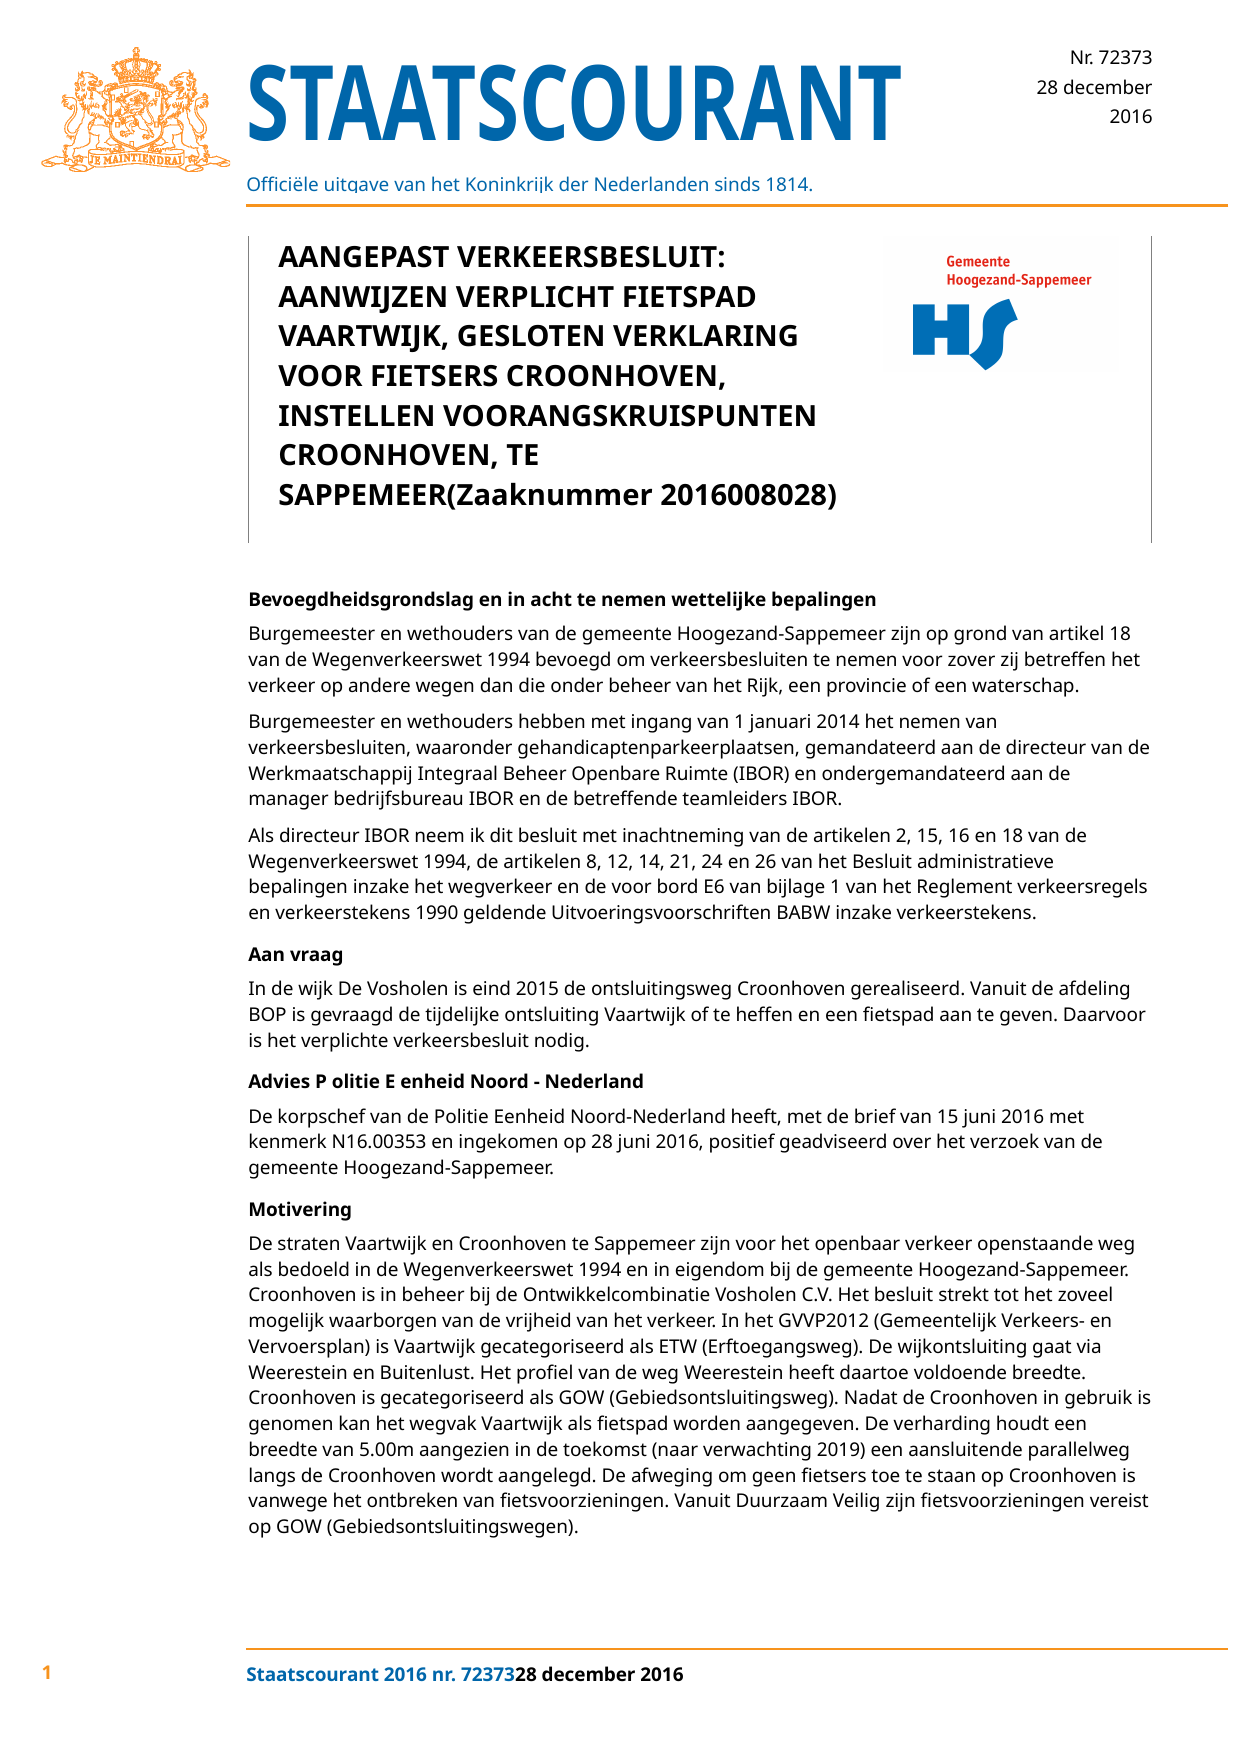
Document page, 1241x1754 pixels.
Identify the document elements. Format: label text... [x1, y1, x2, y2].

picture [41, 47, 231, 172]
text Advies P olitie E enheid Noord - Nederland [248, 1069, 1152, 1094]
picture [882, 236, 1119, 372]
table_header [850, 236, 1151, 543]
text De straten Vaartwijk en Croonhoven te Sappemeer zijn voor het openbaar verkeer openstaande weg als bedoeld in de Wegenverkeerswet 1994 en in eigendom bij de gemeente Hoogezand-Sappemeer. Croonhoven is in beheer bij de Ontwikkelcombinatie Vosholen C.V. Het besluit strekt tot het zoveel mogelijk waarborgen van de vrijheid van het verkeer. In het GVVP2012 (Gemeentelijk Verkeers- en Vervoersplan) is Vaartwijk gecategoriseerd als ETW (Erftoegangsweg). De wijkontsluiting gaat via Weerestein en Buitenlust. Het profiel van de weg Weerestein heeft daartoe voldoende breedte. Croonhoven is gecategoriseerd als GOW (Gebiedsontsluitingsweg). Nadat de Croonhoven in gebruik is genomen kan het wegvak Vaartwijk als fietspad worden aangegeven. De verharding houdt een breedte van 5.00m aangezien in de toekomst (naar verwachting 2019) een aansluitende parallelweg langs de Croonhoven wordt aangelegd. De afweging om geen fietsers toe te staan op Croonhoven is vanwege het ontbreken van fietsvoorzieningen. Vanuit Duurzaam Veilig zijn fietsvoorzieningen vereist op GOW (Gebiedsontsluitingswegen). [248, 1230, 1152, 1539]
text Bevoegdheidsgrondslag en in acht te nemen wettelijke bepalingen [248, 586, 1152, 612]
text Als directeur IBOR neem ik dit besluit met inachtneming van de artikelen 2, 15, 16 en 18 van de Wegenverkeerswet 1994, de artikelen 8, 12, 14, 21, 24 en 26 van het Besluit administratieve bepalingen inzake het wegverkeer en de voor bord E6 van bijlage 1 van het Reglement verkeersregels en verkeerstekens 1990 geldende Uitvoeringsvoorschriften BABW inzake verkeerstekens. [248, 822, 1152, 925]
text Motivering [248, 1196, 1152, 1222]
text Burgemeester en wethouders hebben met ingang van 1 januari 2014 het nemen van verkeersbesluiten, waaronder gehandicaptenparkeerplaatsen, gemandateerd aan de directeur van de Werkmaatschappij Integraal Beheer Openbare Ruimte (IBOR) en ondergemandateerd aan de manager bedrijfsbureau IBOR en de betreffende teamleiders IBOR. [248, 708, 1152, 811]
text Burgemeester en wethouders van de gemeente Hoogezand-Sappemeer zijn op grond van artikel 18 van de Wegenverkeerswet 1994 bevoegd om verkeersbesluiten te nemen voor zover zij betreffen het verkeer op andere wegen dan die onder beheer van het Rijk, een provincie of een waterschap. [248, 620, 1152, 697]
table_header AANGEPAST VERKEERSBESLUIT: AANWIJZEN VERPLICHT FIETSPAD VAARTWIJK, GESLOTEN VERKLARING VOOR FIETSERS CROONHOVEN, INSTELLEN VOORANGSKRUISPUNTEN CROONHOVEN, TE SAPPEMEER(Zaaknummer 2016008028) [249, 236, 850, 543]
text In de wijk De Vosholen is eind 2015 de ontsluitingsweg Croonhoven gerealiseerd. Vanuit de afdeling BOP is gevraagd de tijdelijke ontsluiting Vaartwijk of te heffen en een fietspad aan te geven. Daarvoor is het verplichte verkeersbesluit nodig. [248, 975, 1152, 1053]
text De korpschef van de Politie Eenheid Noord-Nederland heeft, met de brief van 15 juni 2016 met kenmerk N16.00353 en ingekomen op 28 juni 2016, positief geadviseerd over het verzoek van de gemeente Hoogezand-Sappemeer. [248, 1103, 1152, 1180]
text Aan vraag [248, 941, 1152, 967]
